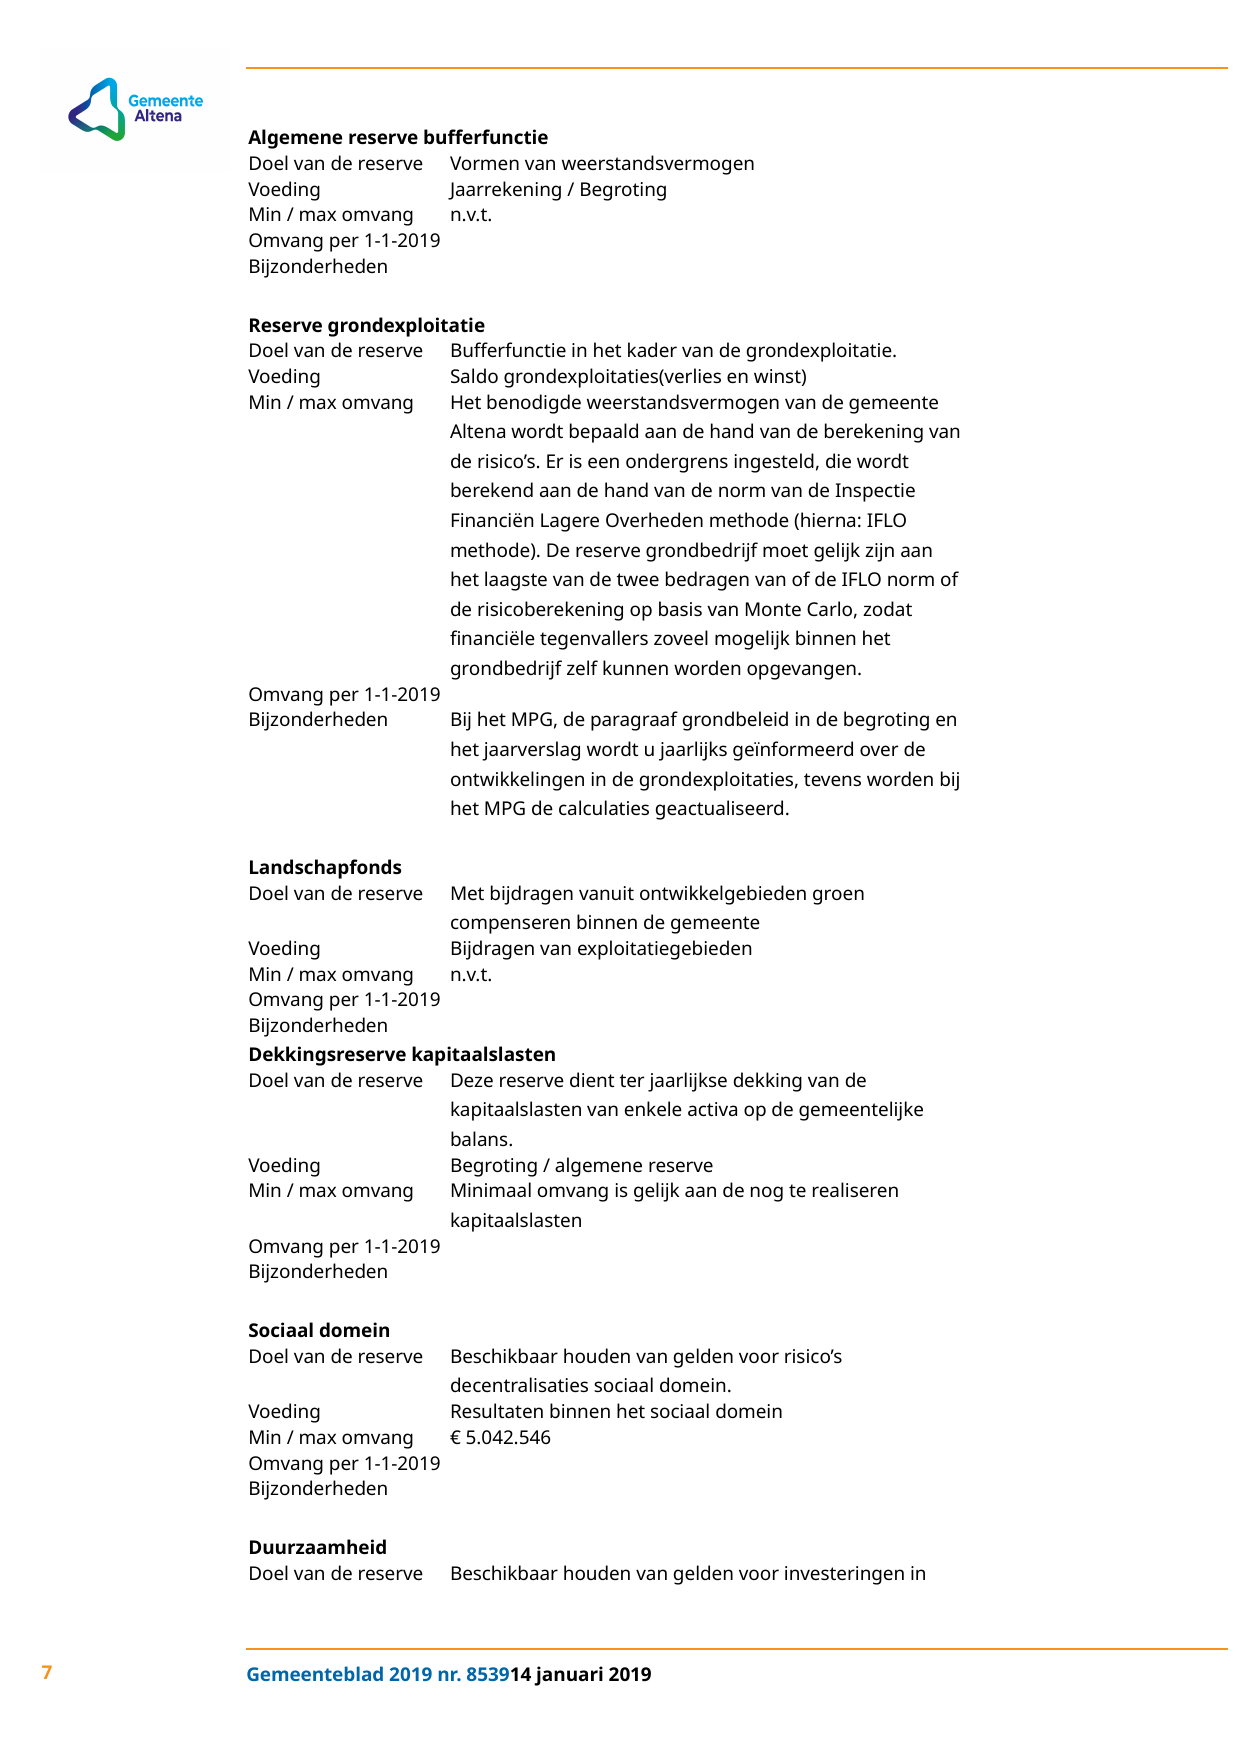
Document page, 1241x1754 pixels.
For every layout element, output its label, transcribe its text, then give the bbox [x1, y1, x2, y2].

table_cell [450, 1259, 966, 1284]
table_cell Minimaal omvang is gelijk aan de nog te realiseren kapitaalslasten [450, 1178, 966, 1233]
table_cell [450, 1476, 966, 1501]
table_cell [450, 1233, 966, 1259]
table_cell Doel van de reserve [248, 1560, 450, 1586]
table_cell Min / max omvang [248, 389, 450, 681]
table_cell Beschikbaar houden van gelden voor investeringen in [450, 1560, 966, 1586]
table_header Duurzaamheid [248, 1534, 1152, 1560]
table_cell Min / max omvang [248, 1424, 450, 1450]
table_cell Vormen van weerstandsvermogen [450, 150, 966, 176]
table_cell [450, 681, 966, 707]
table_cell € 5.042.546 [450, 1424, 966, 1450]
table_header Algemene reserve bufferfunctie [248, 125, 1152, 150]
table_cell Voeding [248, 176, 450, 202]
table_cell Doel van de reserve [248, 150, 450, 176]
table_header Reserve grondexploitatie [248, 312, 1152, 337]
picture [41, 47, 231, 172]
table_cell Resultaten binnen het sociaal domein [450, 1399, 966, 1424]
table_cell Bijzonderheden [248, 1259, 450, 1284]
table_cell Voeding [248, 1152, 450, 1178]
table_cell [450, 228, 966, 253]
table_cell Bij het MPG, de paragraaf grondbeleid in de begroting en het jaarverslag wordt u jaarlijks geïnformeerd over de ontwikkelingen in de grondexploitaties, tevens worden bij het MPG de calculaties geactualiseerd. [450, 707, 966, 821]
table_cell [450, 987, 966, 1012]
table_cell Bijzonderheden [248, 1012, 450, 1038]
table_cell Deze reserve dient ter jaarlijkse dekking van de kapitaalslasten van enkele activa op de gemeentelijke balans. [450, 1067, 966, 1152]
table_cell Min / max omvang [248, 1178, 450, 1233]
table_cell Omvang per 1-1-2019 [248, 681, 450, 707]
table_cell Doel van de reserve [248, 880, 450, 935]
table_cell Omvang per 1-1-2019 [248, 1233, 450, 1259]
table_cell Doel van de reserve [248, 1343, 450, 1398]
table_cell Omvang per 1-1-2019 [248, 1450, 450, 1476]
table_cell [450, 253, 966, 279]
table_cell Bijzonderheden [248, 1476, 450, 1501]
table_cell Begroting / algemene reserve [450, 1152, 966, 1178]
table_cell Beschikbaar houden van gelden voor risico’s decentralisaties sociaal domein. [450, 1343, 966, 1398]
table_cell Bufferfunctie in het kader van de grondexploitatie. [450, 338, 966, 363]
table_cell Voeding [248, 1399, 450, 1424]
table_cell Bijzonderheden [248, 253, 450, 279]
table_header Dekkingsreserve kapitaalslasten [248, 1041, 1152, 1067]
table_cell Saldo grondexploitaties(verlies en winst) [450, 363, 966, 389]
table_cell Jaarrekening / Begroting [450, 176, 966, 202]
table_cell Doel van de reserve [248, 1067, 450, 1152]
table_cell [450, 1450, 966, 1476]
table_header Landschapfonds [248, 854, 1152, 880]
table_cell Bijzonderheden [248, 707, 450, 821]
table_cell Doel van de reserve [248, 338, 450, 363]
table_cell Bijdragen van exploitatiegebieden [450, 935, 966, 961]
table_cell Het benodigde weerstandsvermogen van de gemeente Altena wordt bepaald aan de hand van de berekening van de risico’s. Er is een ondergrens ingesteld, die wordt berekend aan de hand van de norm van de Inspectie Financiën Lagere Overheden methode (hierna: IFLO methode). De reserve grondbedrijf moet gelijk zijn aan het laagste van de twee bedragen van of de IFLO norm of de risicoberekening op basis van Monte Carlo, zodat financiële tegenvallers zoveel mogelijk binnen het grondbedrijf zelf kunnen worden opgevangen. [450, 389, 966, 681]
table_cell Omvang per 1-1-2019 [248, 228, 450, 253]
table_cell Met bijdragen vanuit ontwikkelgebieden groen compenseren binnen de gemeente [450, 880, 966, 935]
table_cell Min / max omvang [248, 202, 450, 227]
table_cell Voeding [248, 363, 450, 389]
table_cell n.v.t. [450, 961, 966, 987]
table_cell Min / max omvang [248, 961, 450, 987]
table_header Sociaal domein [248, 1318, 1152, 1343]
table_cell n.v.t. [450, 202, 966, 227]
table_cell Omvang per 1-1-2019 [248, 987, 450, 1012]
table_cell Voeding [248, 935, 450, 961]
table_cell [450, 1012, 966, 1038]
